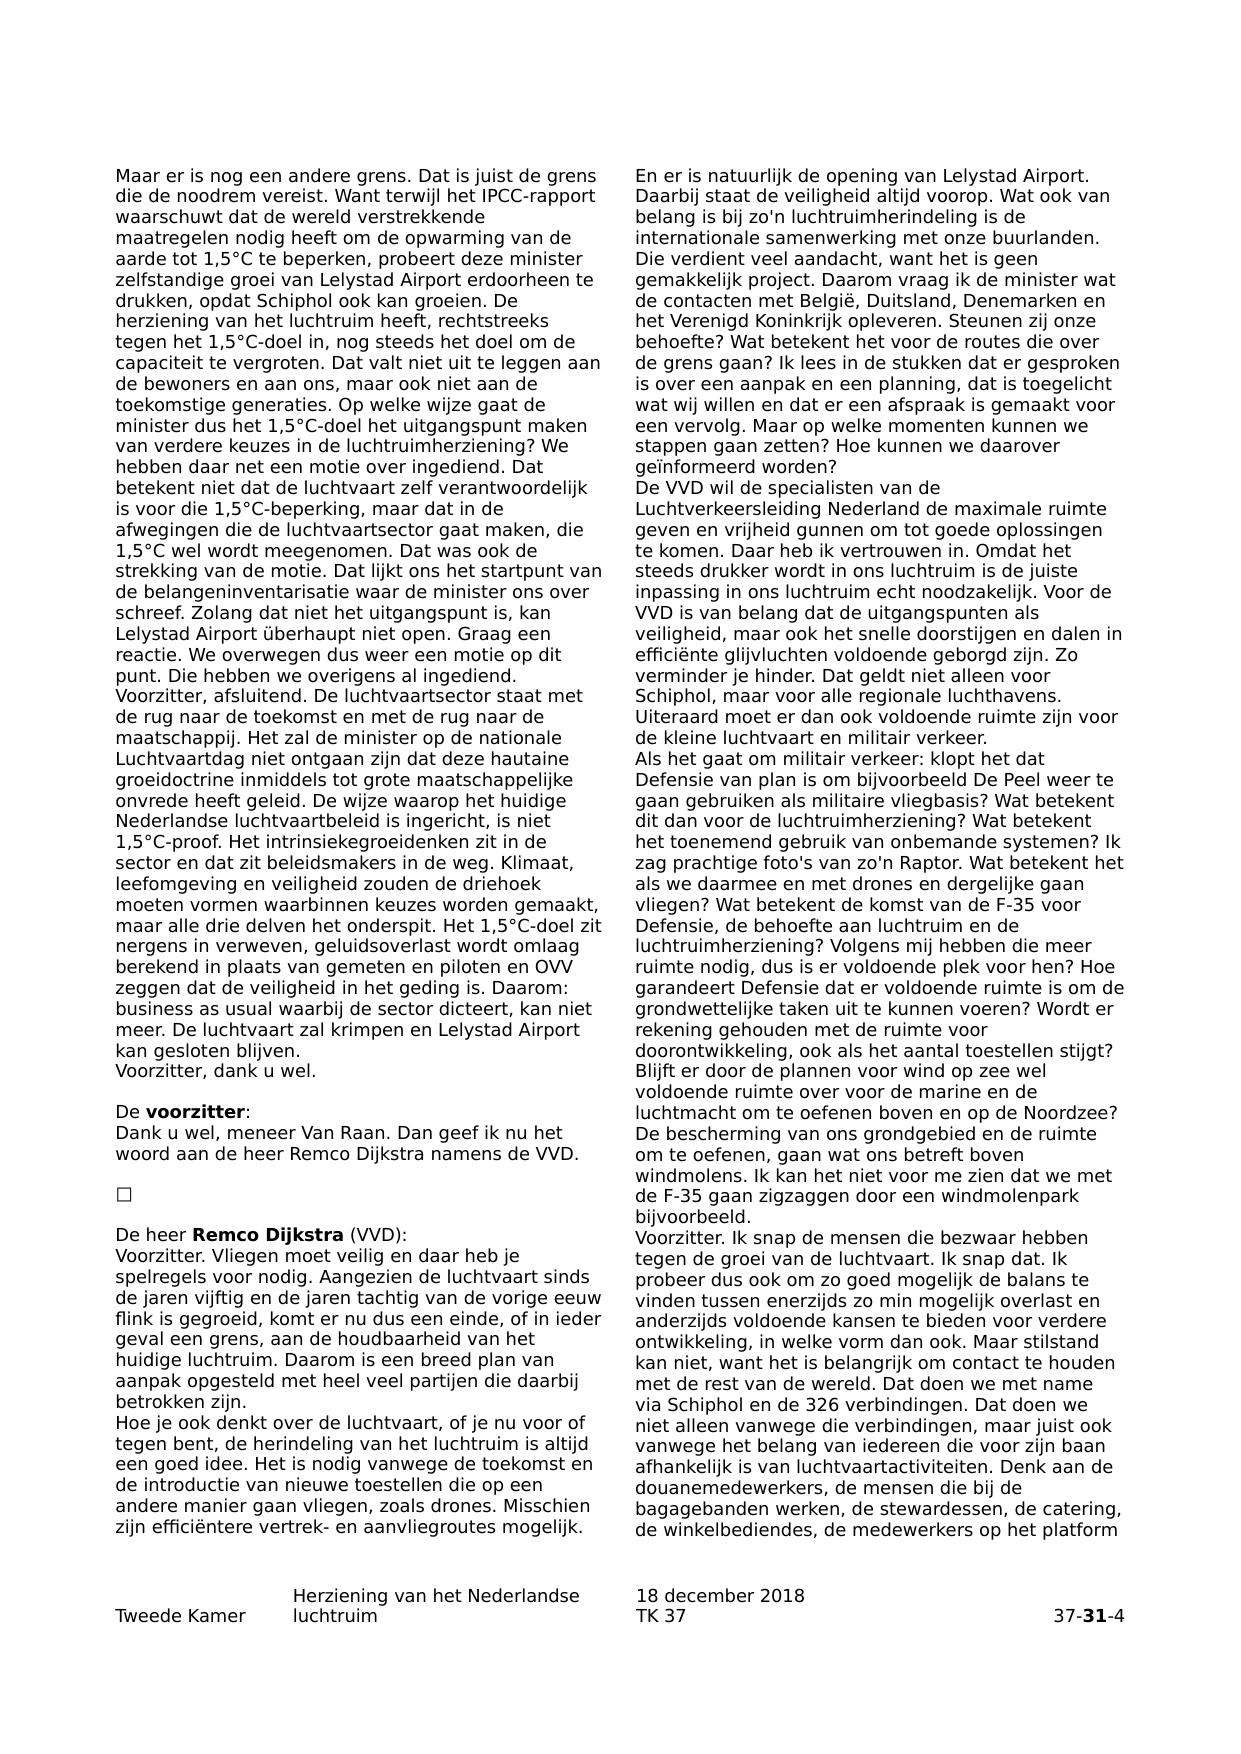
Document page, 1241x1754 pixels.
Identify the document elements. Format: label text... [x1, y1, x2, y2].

text Als het gaat om militair verkeer: klopt het dat Defensie van plan is om bijvoorbeeld De Peel weer te gaan gebruiken als militaire vliegbasis? Wat betekent dit dan voor de luchtruimherziening? Wat betekent het toenemend gebruik van onbemande systemen? Ik zag prachtige foto's van zo'n Raptor. Wat betekent het als we daarmee en met drones en dergelijke gaan vliegen? Wat betekent de komst van de F-35 voor Defensie, de behoefte aan luchtruim en de luchtruimherziening? Volgens mij hebben die meer ruimte nodig, dus is er voldoende plek voor hen? Hoe garandeert Defensie dat er voldoende ruimte is om de grondwettelijke taken uit te kunnen voeren? Wordt er rekening gehouden met de ruimte voor doorontwikkeling, ook als het aantal toestellen stijgt? Blijft er door de plannen voor wind op zee wel voldoende ruimte over voor de marine en de luchtmacht om te oefenen boven en op de Noordzee? De bescherming van ons grondgebied en de ruimte om te oefenen, gaan wat ons betreft boven windmolens. Ik kan het niet voor me zien dat we met de F-35 gaan zigzaggen door een windmolenpark bijvoorbeeld. [635, 749, 1125, 1228]
text En er is natuurlijk de opening van Lelystad Airport. Daarbij staat de veiligheid altijd voorop. Wat ook van belang is bij zo'n luchtruimherindeling is de internationale samenwerking met onze buurlanden. Die verdient veel aandacht, want het is geen gemakkelijk project. Daarom vraag ik de minister wat de contacten met België, Duitsland, Denemarken en het Verenigd Koninkrijk opleveren. Steunen zij onze behoefte? Wat betekent het voor de routes die over de grens gaan? Ik lees in de stukken dat er gesproken is over een aanpak en een planning, dat is toegelicht wat wij willen en dat er een afspraak is gemaakt voor een vervolg. Maar op welke momenten kunnen we stappen gaan zetten? Hoe kunnen we daarover geïnformeerd worden? [635, 165, 1125, 478]
text Dank u wel, meneer Van Raan. Dan geef ik nu het woord aan de heer Remco Dijkstra namens de VVD. [115, 1123, 605, 1164]
text Voorzitter, afsluitend. De luchtvaartsector staat met de rug naar de toekomst en met de rug naar de maatschappij. Het zal de minister op de nationale Luchtvaartdag niet ontgaan zijn dat deze hautaine groeidoctrine inmiddels tot grote maatschappelijke onvrede heeft geleid. De wijze waarop het huidige Nederlandse luchtvaartbeleid is ingericht, is niet 1,5°C-proof. Het intrinsiekegroeidenken zit in de sector en dat zit beleidsmakers in de weg. Klimaat, leefomgeving en veiligheid zouden de driehoek moeten vormen waarbinnen keuzes worden gemaakt, maar alle drie delven het onderspit. Het 1,5°C-doel zit nergens in verweven, geluidsoverlast wordt omlaag berekend in plaats van gemeten en piloten en OVV zeggen dat de veiligheid in het geding is. Daarom: business as usual waarbij de sector dicteert, kan niet meer. De luchtvaart zal krimpen en Lelystad Airport kan gesloten blijven. [115, 686, 605, 1061]
text Voorzitter. Vliegen moet veilig en daar heb je spelregels voor nodig. Aangezien de luchtvaart sinds de jaren vijftig en de jaren tachtig van de vorige eeuw flink is gegroeid, komt er nu dus een einde, of in ieder geval een grens, aan de houdbaarheid van het huidige luchtruim. Daarom is een breed plan van aanpak opgesteld met heel veel partijen die daarbij betrokken zijn. [115, 1246, 605, 1412]
text Hoe je ook denkt over de luchtvaart, of je nu voor of tegen bent, de herindeling van het luchtruim is altijd een goed idee. Het is nodig vanwege de toekomst en de introductie van nieuwe toestellen die op een andere manier gaan vliegen, zoals drones. Misschien zijn efficiëntere vertrek- en aanvliegroutes mogelijk. [115, 1412, 605, 1537]
text Voorzitter, dank u wel. [115, 1061, 605, 1082]
text ⬜ [115, 1184, 605, 1205]
text De VVD wil de specialisten van de Luchtverkeersleiding Nederland de maximale ruimte geven en vrijheid gunnen om tot goede oplossingen te komen. Daar heb ik vertrouwen in. Omdat het steeds drukker wordt in ons luchtruim is de juiste inpassing in ons luchtruim echt noodzakelijk. Voor de VVD is van belang dat de uitgangspunten als veiligheid, maar ook het snelle doorstijgen en dalen in efficiënte glijvluchten voldoende geborgd zijn. Zo verminder je hinder. Dat geldt niet alleen voor Schiphol, maar voor alle regionale luchthavens. Uiteraard moet er dan ook voldoende ruimte zijn voor de kleine luchtvaart en militair verkeer. [635, 478, 1125, 749]
text De heer Remco Dijkstra (VVD): [115, 1225, 605, 1246]
text Maar er is nog een andere grens. Dat is juist de grens die de noodrem vereist. Want terwijl het IPCC-rapport waarschuwt dat de wereld verstrekkende maatregelen nodig heeft om de opwarming van de aarde tot 1,5°C te beperken, probeert deze minister zelfstandige groei van Lelystad Airport erdoorheen te drukken, opdat Schiphol ook kan groeien. De herziening van het luchtruim heeft, rechtstreeks tegen het 1,5°C-doel in, nog steeds het doel om de capaciteit te vergroten. Dat valt niet uit te leggen aan de bewoners en aan ons, maar ook niet aan de toekomstige generaties. Op welke wijze gaat de minister dus het 1,5°C-doel het uitgangspunt maken van verdere keuzes in de luchtruimherziening? We hebben daar net een motie over ingediend. Dat betekent niet dat de luchtvaart zelf verantwoordelijk is voor die 1,5°C-beperking, maar dat in de afwegingen die de luchtvaartsector gaat maken, die 1,5°C wel wordt meegenomen. Dat was ook de strekking van de motie. Dat lijkt ons het startpunt van de belangeninventarisatie waar de minister ons over schreef. Zolang dat niet het uitgangspunt is, kan Lelystad Airport überhaupt niet open. Graag een reactie. We overwegen dus weer een motie op dit punt. Die hebben we overigens al ingediend. [115, 165, 605, 686]
text De voorzitter: [115, 1102, 605, 1123]
text Voorzitter. Ik snap de mensen die bezwaar hebben tegen de groei van de luchtvaart. Ik snap dat. Ik probeer dus ook om zo goed mogelijk de balans te vinden tussen enerzijds zo min mogelijk overlast en anderzijds voldoende kansen te bieden voor verdere ontwikkeling, in welke vorm dan ook. Maar stilstand kan niet, want het is belangrijk om contact te houden met de rest van de wereld. Dat doen we met name via Schiphol en de 326 verbindingen. Dat doen we niet alleen vanwege die verbindingen, maar juist ook vanwege het belang van iedereen die voor zijn baan afhankelijk is van luchtvaartactiviteiten. Denk aan de douanemedewerkers, de mensen die bij de bagagebanden werken, de stewardessen, de catering, de winkelbediendes, de medewerkers op het platform [635, 1228, 1125, 1540]
